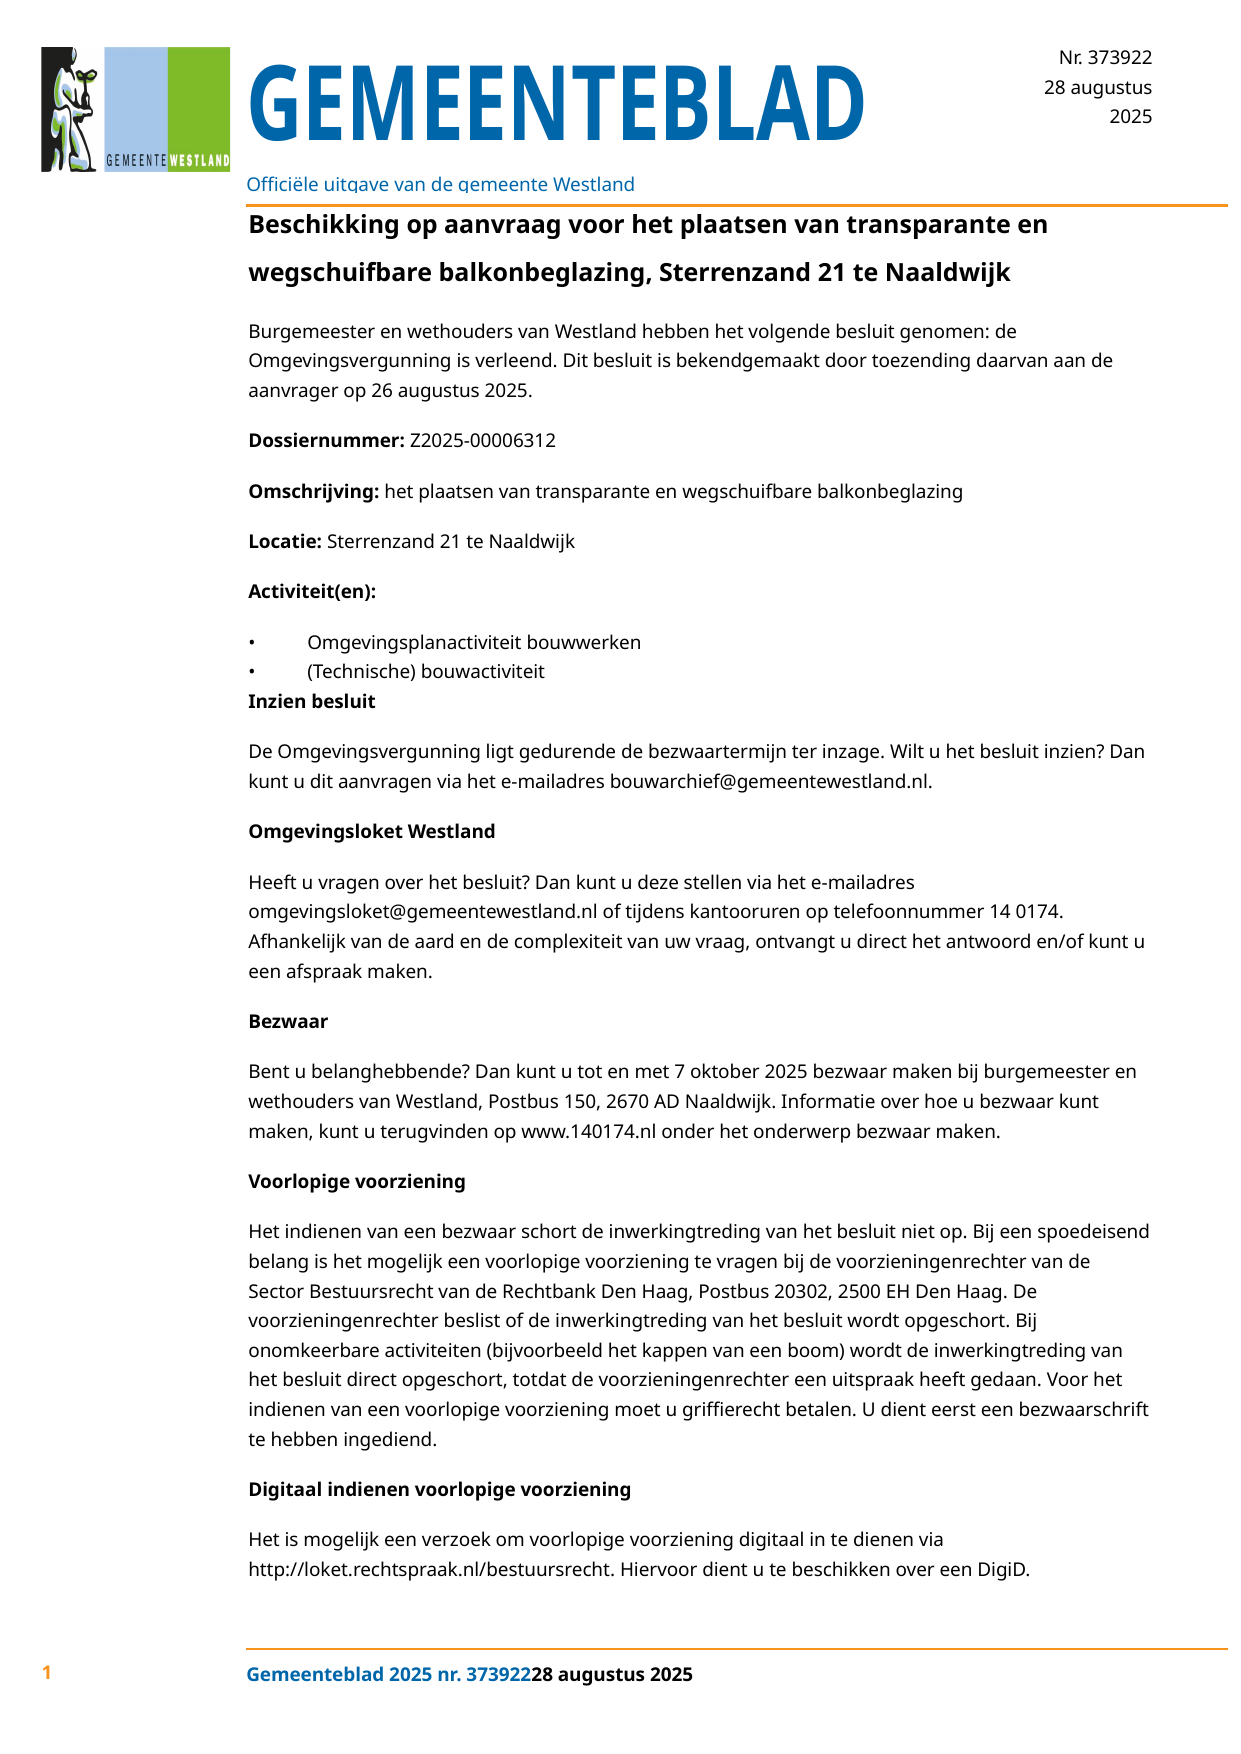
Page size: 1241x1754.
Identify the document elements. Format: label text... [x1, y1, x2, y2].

text Heeft u vragen over het besluit? Dan kunt u deze stellen via het e-mailadres omgevingsloket@gemeentewestland.nl of tijdens kantooruren op telefoonnummer 14 0174. Afhankelijk van de aard en de complexiteit van uw vraag, ontvangt u direct het antwoord en/of kunt u een afspraak maken. [248, 869, 1152, 984]
text Bent u belanghebbende? Dan kunt u tot en met 7 oktober 2025 bezwaar maken bij burgemeester en wethouders van Westland, Postbus 150, 2670 AD Naaldwijk. Informatie over hoe u bezwaar kunt maken, kunt u terugvinden op www.140174.nl onder het onderwerp bezwaar maken. [248, 1059, 1152, 1144]
list (Technische) bouwactiviteit [248, 659, 1152, 684]
text Het is mogelijk een verzoek om voorlopige voorziening digitaal in te dienen via http://loket.rechtspraak.nl/bestuursrecht. Hiervoor dient u te beschikken over een DigiD. [248, 1527, 1152, 1582]
text Omgevingsloket Westland [248, 819, 1152, 844]
text Locatie: Sterrenzand 21 te Naaldwijk [248, 528, 1152, 554]
picture [41, 47, 231, 172]
text Dossiernummer: Z2025-00006312 [248, 427, 1152, 453]
text Inzien besluit [248, 688, 1152, 714]
text Het indienen van een bezwaar schort de inwerkingtreding van het besluit niet op. Bij een spoedeisend belang is het mogelijk een voorlopige voorziening te vragen bij de voorzieningenrechter van de Sector Bestuursrecht van de Rechtbank Den Haag, Postbus 20302, 2500 EH Den Haag. De voorzieningenrechter beslist of de inwerkingtreding van het besluit wordt opgeschort. Bij onomkeerbare activiteiten (bijvoorbeeld het kappen van een boom) wordt de inwerkingtreding van het besluit direct opgeschort, totdat de voorzieningenrechter een uitspraak heeft gedaan. Voor het indienen van een voorlopige voorziening moet u griffierecht betalen. U dient eerst een bezwaarschrift te hebben ingediend. [248, 1219, 1152, 1452]
text Voorlopige voorziening [248, 1168, 1152, 1194]
text Omschrijving: het plaatsen van transparante en wegschuifbare balkonbeglazing [248, 478, 1152, 504]
text Burgemeester en wethouders van Westland hebben het volgende besluit genomen: de Omgevingsvergunning is verleend. Dit besluit is bekendgemaakt door toezending daarvan aan de aanvrager op 26 augustus 2025. [248, 318, 1152, 403]
text De Omgevingsvergunning ligt gedurende de bezwaartermijn ter inzage. Wilt u het besluit inzien? Dan kunt u dit aanvragen via het e-mailadres bouwarchief@gemeentewestland.nl. [248, 739, 1152, 794]
text Bezwaar [248, 1008, 1152, 1034]
text Activiteit(en): [248, 579, 1152, 604]
text Digitaal indienen voorlopige voorziening [248, 1476, 1152, 1502]
list Omgevingsplanactiviteit bouwwerken [248, 629, 1152, 655]
text Beschikking op aanvraag voor het plaatsen van transparante en wegschuifbare balkonbeglazing, Sterrenzand 21 te Naaldwijk [248, 207, 1152, 288]
